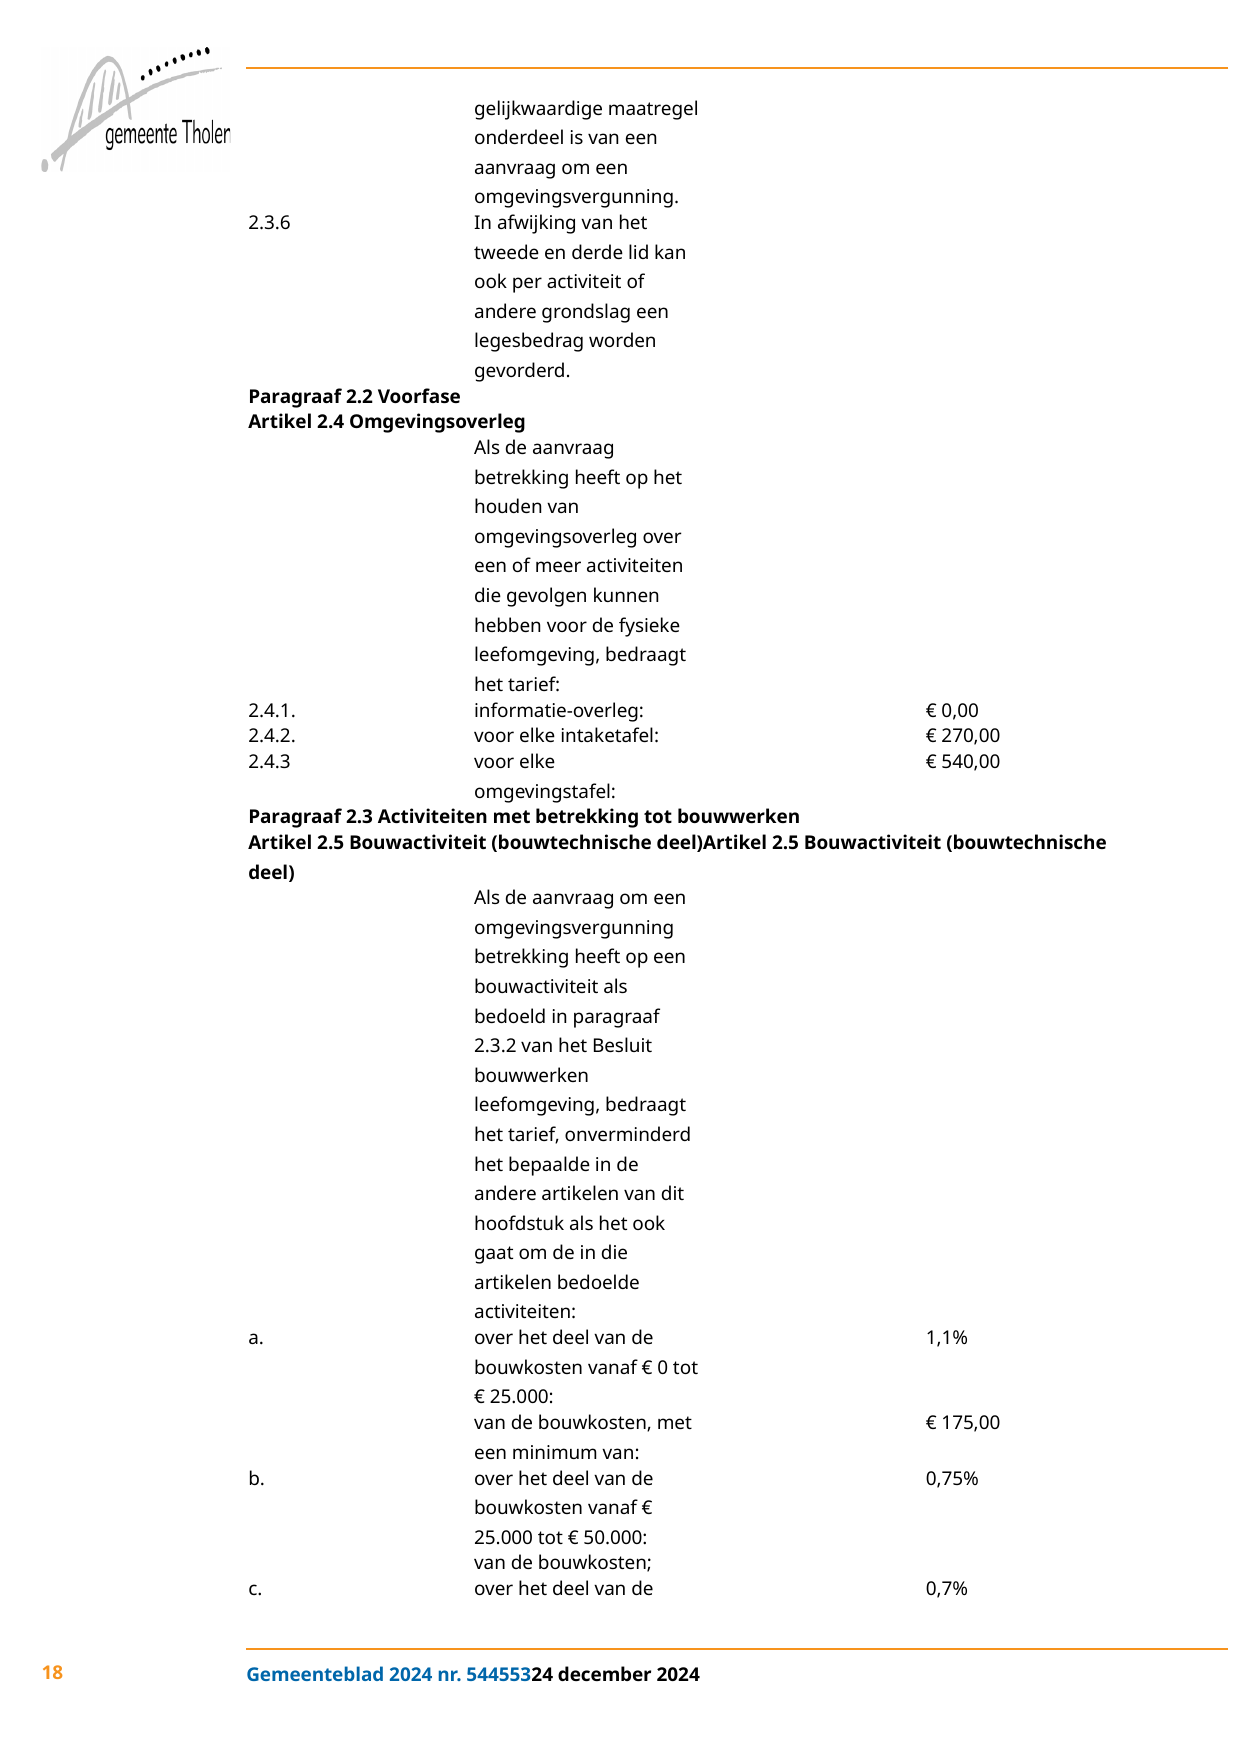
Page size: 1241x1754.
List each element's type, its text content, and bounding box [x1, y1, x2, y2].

table_cell In afwijking van het tweede en derde lid kan ook per activiteit of andere grondslag een legesbedrag worden gevorderd. [474, 209, 700, 383]
table_cell voor elke omgevingstafel: [474, 748, 700, 803]
table_cell over het deel van de bouwkosten vanaf € 25.000 tot € 50.000: [474, 1465, 700, 1549]
table_cell Artikel 2.5 Bouwactiviteit (bouwtechnische deel)Artikel 2.5 Bouwactiviteit (bouwtechnische deel) [248, 829, 1152, 884]
table_cell € 0,00 [926, 697, 1152, 722]
table_cell [926, 1550, 1152, 1575]
table_cell [248, 1550, 474, 1575]
table_cell van de bouwkosten, met een minimum van: [474, 1409, 700, 1465]
table_cell gelijkwaardige maatregel onderdeel is van een aanvraag om een omgevingsvergunning. [474, 95, 700, 209]
table_cell 1,1% [926, 1325, 1152, 1409]
table_cell € 175,00 [926, 1409, 1152, 1465]
table_cell informatie-overleg: [474, 697, 700, 722]
table_cell van de bouwkosten; [474, 1550, 700, 1575]
table_cell Paragraaf 2.2 Voorfase [248, 383, 1152, 409]
table_cell [926, 95, 1152, 209]
table_cell [700, 1325, 926, 1409]
table_cell c. [248, 1575, 474, 1601]
table_cell voor elke intaketafel: [474, 723, 700, 748]
table_cell € 540,00 [926, 748, 1152, 803]
table_cell [700, 723, 926, 748]
picture [41, 47, 231, 172]
table_cell over het deel van de [474, 1575, 700, 1601]
table_cell [700, 95, 926, 209]
table_cell [248, 885, 474, 1324]
table_cell [248, 95, 474, 209]
table_cell [700, 1575, 926, 1601]
table_cell Artikel 2.4 Omgevingsoverleg [248, 409, 1152, 434]
table_cell Als de aanvraag betrekking heeft op het houden van omgevingsoverleg over een of meer activiteiten die gevolgen kunnen hebben voor de fysieke leefomgeving, bedraagt het tarief: [474, 434, 700, 697]
table_cell [248, 1409, 474, 1465]
table_cell a. [248, 1325, 474, 1409]
table_cell over het deel van de bouwkosten vanaf € 0 tot € 25.000: [474, 1325, 700, 1409]
table_cell [700, 697, 926, 722]
table_cell [700, 1409, 926, 1465]
table_cell [700, 885, 926, 1324]
table_cell [926, 209, 1152, 383]
table_cell [926, 885, 1152, 1324]
table_cell 2.4.2. [248, 723, 474, 748]
table_cell Als de aanvraag om een omgevingsvergunning betrekking heeft op een bouwactiviteit als bedoeld in paragraaf 2.3.2 van het Besluit bouwwerken leefomgeving, bedraagt het tarief, onverminderd het bepaalde in de andere artikelen van dit hoofdstuk als het ook gaat om de in die artikelen bedoelde activiteiten: [474, 885, 700, 1324]
table_cell 2.4.3 [248, 748, 474, 803]
table_cell € 270,00 [926, 723, 1152, 748]
table_cell 2.3.6 [248, 209, 474, 383]
table_cell [248, 434, 474, 697]
table_cell 0,75% [926, 1465, 1152, 1549]
table_cell [700, 434, 926, 697]
table_cell 0,7% [926, 1575, 1152, 1601]
table_cell [700, 1550, 926, 1575]
table_cell b. [248, 1465, 474, 1549]
table_cell [700, 748, 926, 803]
table_cell [700, 209, 926, 383]
table_cell Paragraaf 2.3 Activiteiten met betrekking tot bouwwerken [248, 804, 1152, 829]
table_cell 2.4.1. [248, 697, 474, 722]
table_cell [926, 434, 1152, 697]
table_cell [700, 1465, 926, 1549]
